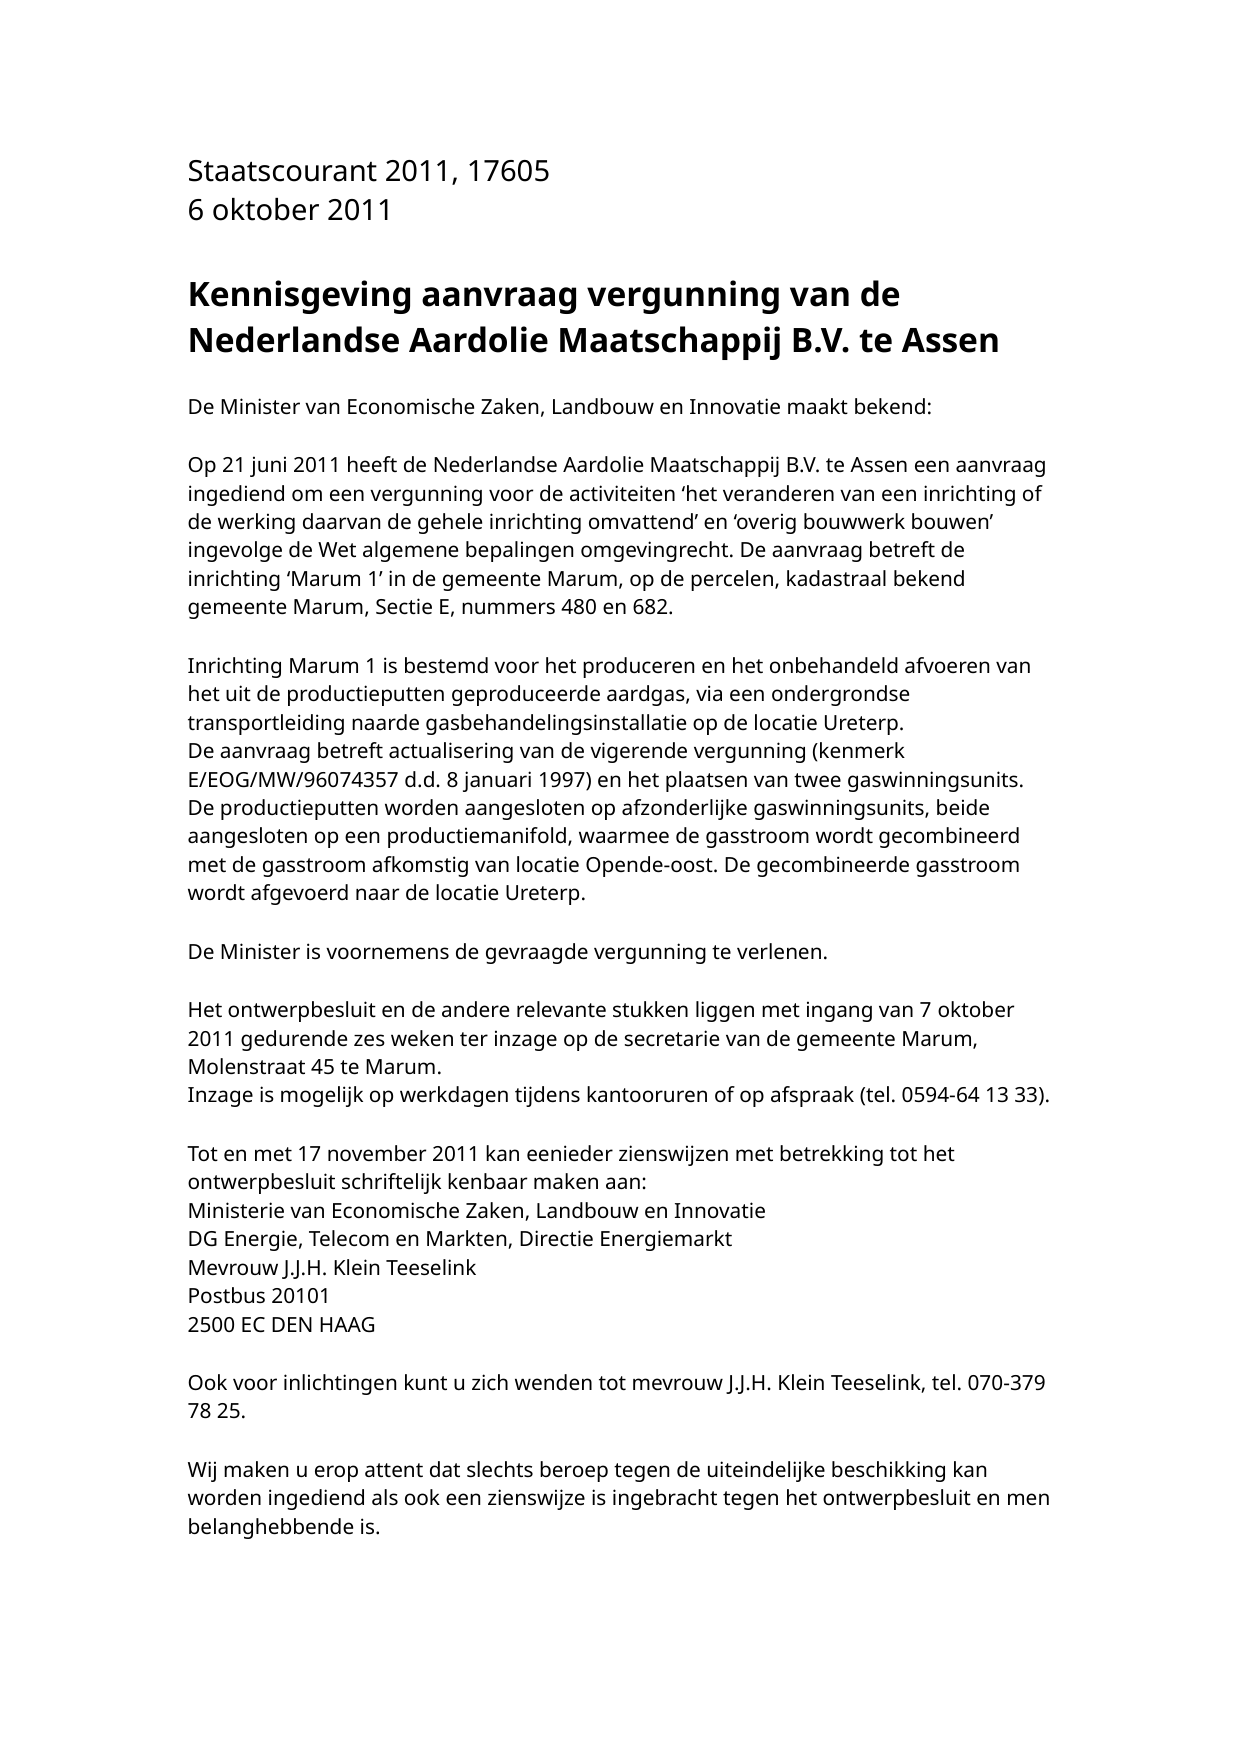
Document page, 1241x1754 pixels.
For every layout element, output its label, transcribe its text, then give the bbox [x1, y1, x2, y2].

text Staatscourant 2011, 17605 [187, 150, 1053, 190]
text Het ontwerpbesluit en de andere relevante stukken liggen met ingang van 7 oktober 2011 gedurende zes weken ter inzage op de secretarie van de gemeente Marum, Molenstraat 45 te Marum. [187, 995, 1053, 1081]
text Inrichting Marum 1 is bestemd voor het produceren en het onbehandeld afvoeren van het uit de productieputten geproduceerde aardgas, via een ondergrondse transportleiding naarde gasbehandelingsinstallatie op de locatie Ureterp. [187, 651, 1053, 736]
text Tot en met 17 november 2011 kan eenieder zienswijzen met betrekking tot het ontwerpbesluit schriftelijk kenbaar maken aan: [187, 1139, 1053, 1196]
text De Minister is voornemens de gevraagde vergunning te verlenen. [187, 937, 1053, 965]
text Ook voor inlichtingen kunt u zich wenden tot mevrouw J.J.H. Klein Teeselink, tel. 070-379 78 25. [187, 1368, 1053, 1425]
text Op 21 juni 2011 heeft de Nederlandse Aardolie Maatschappij B.V. te Assen een aanvraag ingediend om een vergunning voor de activiteiten ‘het veranderen van een inrichting of de werking daarvan de gehele inrichting omvattend’ en ‘overig bouwwerk bouwen’ ingevolge de Wet algemene bepalingen omgevingrecht. De aanvraag betreft de inrichting ‘Marum 1’ in de gemeente Marum, op de percelen, kadastraal bekend gemeente Marum, Sectie E, nummers 480 en 682. [187, 450, 1053, 621]
text Mevrouw J.J.H. Klein Teeselink [187, 1253, 1053, 1281]
text Wij maken u erop attent dat slechts beroep tegen de uiteindelijke beschikking kan worden ingediend als ook een zienswijze is ingebracht tegen het ontwerpbesluit en men belanghebbende is. [187, 1455, 1053, 1540]
text 6 oktober 2011 [187, 190, 1053, 229]
text Postbus 20101 [187, 1281, 1053, 1310]
text Inzage is mogelijk op werkdagen tijdens kantooruren of op afspraak (tel. 0594-64 13 33). [187, 1081, 1053, 1109]
text De aanvraag betreft actualisering van de vigerende vergunning (kenmerk E/EOG/MW/96074357 d.d. 8 januari 1997) en het plaatsen van twee gaswinningsunits. De productieputten worden aangesloten op afzonderlijke gaswinningsunits, beide aangesloten op een productiemanifold, waarmee de gasstroom wordt gecombineerd met de gasstroom afkomstig van locatie Opende-oost. De gecombineerde gasstroom wordt afgevoerd naar de locatie Ureterp. [187, 736, 1053, 907]
text Ministerie van Economische Zaken, Landbouw en Innovatie [187, 1196, 1053, 1224]
text DG Energie, Telecom en Markten, Directie Energiemarkt [187, 1224, 1053, 1253]
text 2500 EC DEN HAAG [187, 1310, 1053, 1338]
text De Minister van Economische Zaken, Landbouw en Innovatie maakt bekend: [187, 392, 1053, 420]
subtitle Kennisgeving aanvraag vergunning van de Nederlandse Aardolie Maatschappij B.V. te Assen [187, 271, 1053, 362]
